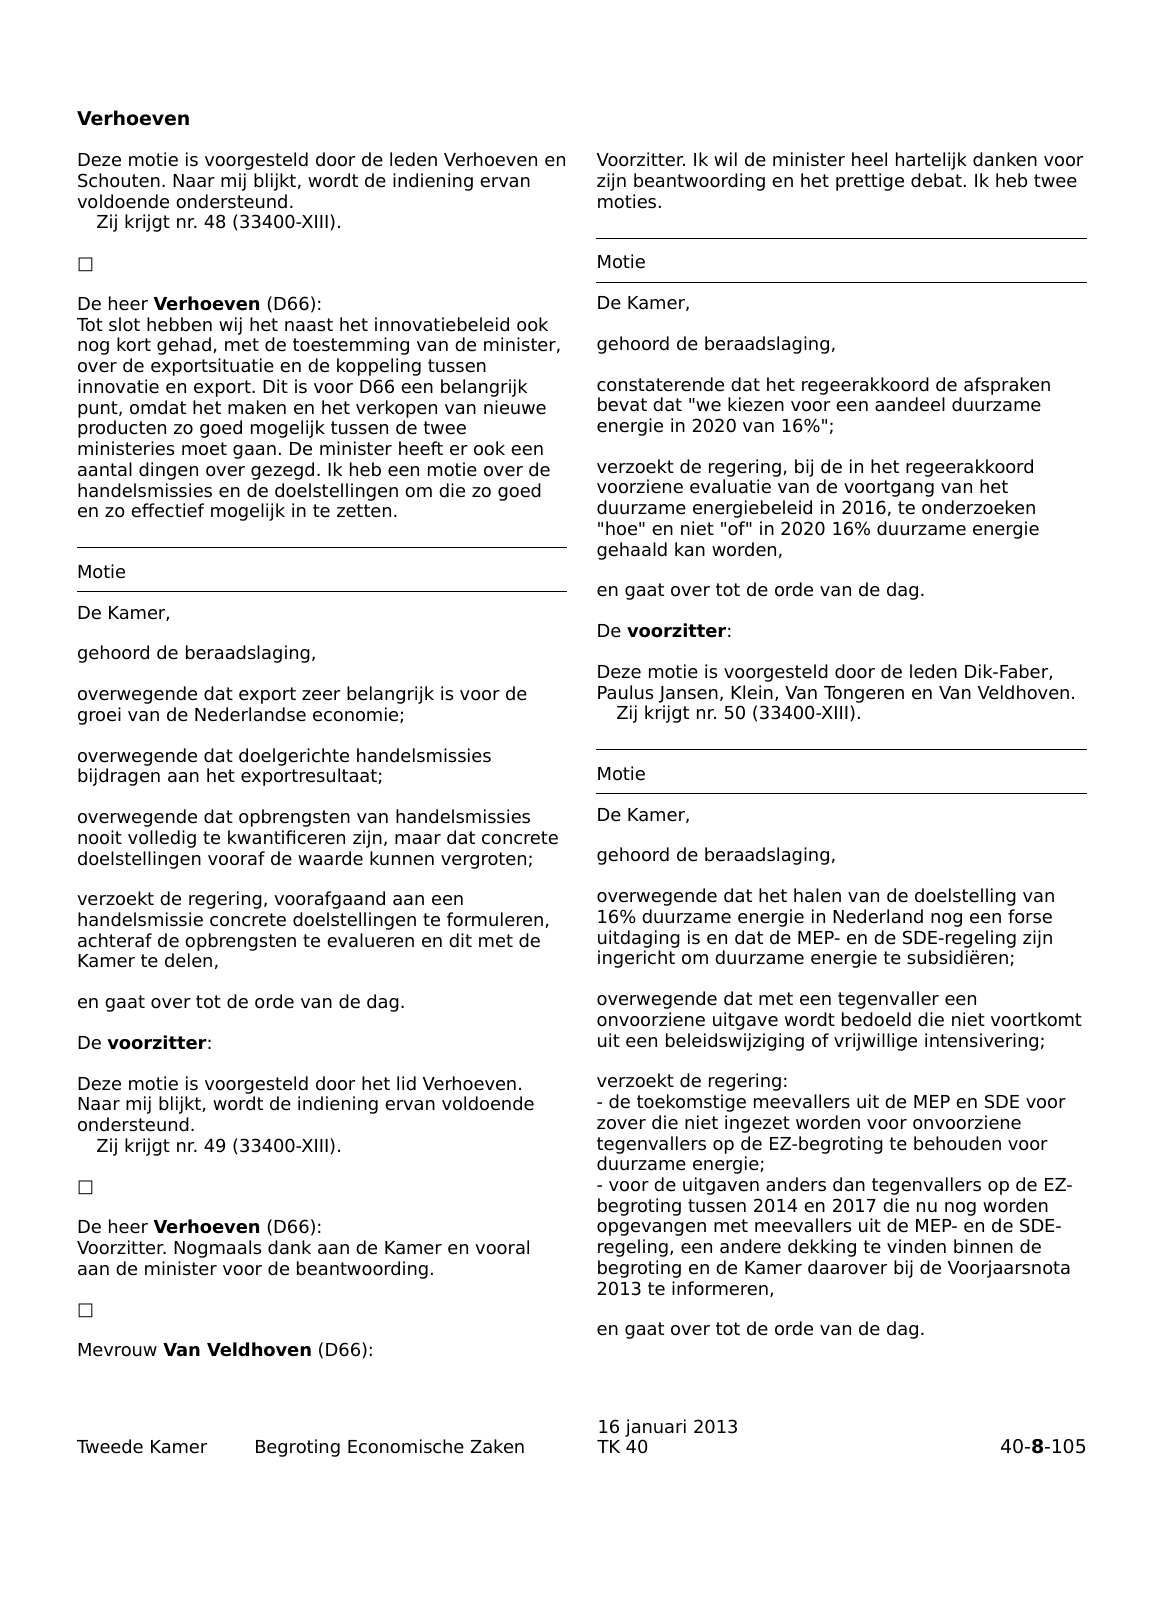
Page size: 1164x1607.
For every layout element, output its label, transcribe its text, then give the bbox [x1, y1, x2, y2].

text Motie [596, 252, 1087, 273]
text Tot slot hebben wij het naast het innovatiebeleid ook nog kort gehad, met de toestemming van de minister, over de exportsituatie en de koppeling tussen innovatie en export. Dit is voor D66 een belangrijk punt, omdat het maken en het verkopen van nieuwe producten zo goed mogelijk tussen de twee ministeries moet gaan. De minister heeft er ook een aantal dingen over gezegd. Ik heb een motie over de handelsmissies en de doelstellingen om die zo goed en zo effectief mogelijk in te zetten. [77, 314, 567, 522]
text Deze motie is voorgesteld door het lid Verhoeven. Naar mij blijkt, wordt de indiening ervan voldoende ondersteund. [77, 1073, 567, 1136]
text overwegende dat met een tegenvaller een onvoorziene uitgave wordt bedoeld die niet voortkomt uit een beleidswijziging of vrijwillige intensivering; [596, 989, 1087, 1051]
text en gaat over tot de orde van de dag. [596, 1319, 1087, 1340]
text verzoekt de regering, bij de in het regeerakkoord voorziene evaluatie van de voortgang van het duurzame energiebeleid in 2016, te onderzoeken "hoe" en niet "of" in 2020 16% duurzame energie gehaald kan worden, [596, 457, 1087, 560]
text gehoord de beraadslaging, [596, 845, 1087, 866]
text De Kamer, [596, 293, 1087, 314]
text gehoord de beraadslaging, [596, 334, 1087, 354]
text De Kamer, [596, 804, 1087, 825]
text verzoekt de regering, voorafgaand aan een handelsmissie concrete doelstellingen te formuleren, achteraf de opbrengsten te evalueren en dit met de Kamer te delen, [77, 889, 567, 972]
text Zij krijgt nr. 48 (33400-XIII). [77, 212, 567, 233]
text gehoord de beraadslaging, [77, 643, 567, 664]
text overwegende dat export zeer belangrijk is voor de groei van de Nederlandse economie; [77, 684, 567, 725]
text De voorzitter: [77, 1033, 567, 1053]
text - de toekomstige meevallers uit de MEP en SDE voor zover die niet ingezet worden voor onvoorziene tegenvallers op de EZ-begroting te behouden voor duurzame energie; [596, 1092, 1087, 1175]
text □ [77, 1176, 567, 1197]
text De heer Verhoeven (D66): [77, 1217, 567, 1238]
text - voor de uitgaven anders dan tegenvallers op de EZ-begroting tussen 2014 en 2017 die nu nog worden opgevangen met meevallers uit de MEP- en de SDE-regeling, een andere dekking te vinden binnen de begroting en de Kamer daarover bij de Voorjaarsnota 2013 te informeren, [596, 1175, 1087, 1299]
text □ [77, 253, 567, 274]
text overwegende dat opbrengsten van handelsmissies nooit volledig te kwantificeren zijn, maar dat concrete doelstellingen vooraf de waarde kunnen vergroten; [77, 807, 567, 869]
text constaterende dat het regeerakkoord de afspraken bevat dat "we kiezen voor een aandeel duurzame energie in 2020 van 16%"; [596, 374, 1087, 437]
text Deze motie is voorgesteld door de leden Verhoeven en Schouten. Naar mij blijkt, wordt de indiening ervan voldoende ondersteund. [77, 150, 567, 212]
text De voorzitter: [596, 621, 1087, 642]
text en gaat over tot de orde van de dag. [77, 992, 567, 1013]
text De Kamer, [77, 602, 567, 623]
text Motie [77, 562, 567, 582]
text Voorzitter. Nogmaals dank aan de Kamer en vooral aan de minister voor de beantwoording. [77, 1238, 567, 1279]
text Zij krijgt nr. 49 (33400-XIII). [77, 1136, 567, 1156]
text Motie [596, 764, 1087, 784]
text Mevrouw Van Veldhoven (D66): [77, 1340, 567, 1361]
text Deze motie is voorgesteld door de leden Dik-Faber, Paulus Jansen, Klein, Van Tongeren en Van Veldhoven. [596, 662, 1087, 703]
text De heer Verhoeven (D66): [77, 294, 567, 314]
text overwegende dat doelgerichte handelsmissies bijdragen aan het exportresultaat; [77, 745, 567, 787]
text Zij krijgt nr. 50 (33400-XIII). [596, 703, 1087, 724]
text Voorzitter. Ik wil de minister heel hartelijk danken voor zijn beantwoording en het prettige debat. Ik heb twee moties. [596, 150, 1087, 212]
text en gaat over tot de orde van de dag. [596, 580, 1087, 601]
text overwegende dat het halen van de doelstelling van 16% duurzame energie in Nederland nog een forse uitdaging is en dat de MEP- en de SDE-regeling zijn ingericht om duurzame energie te subsidiëren; [596, 886, 1087, 969]
text □ [77, 1299, 567, 1320]
text verzoekt de regering: [596, 1071, 1087, 1092]
